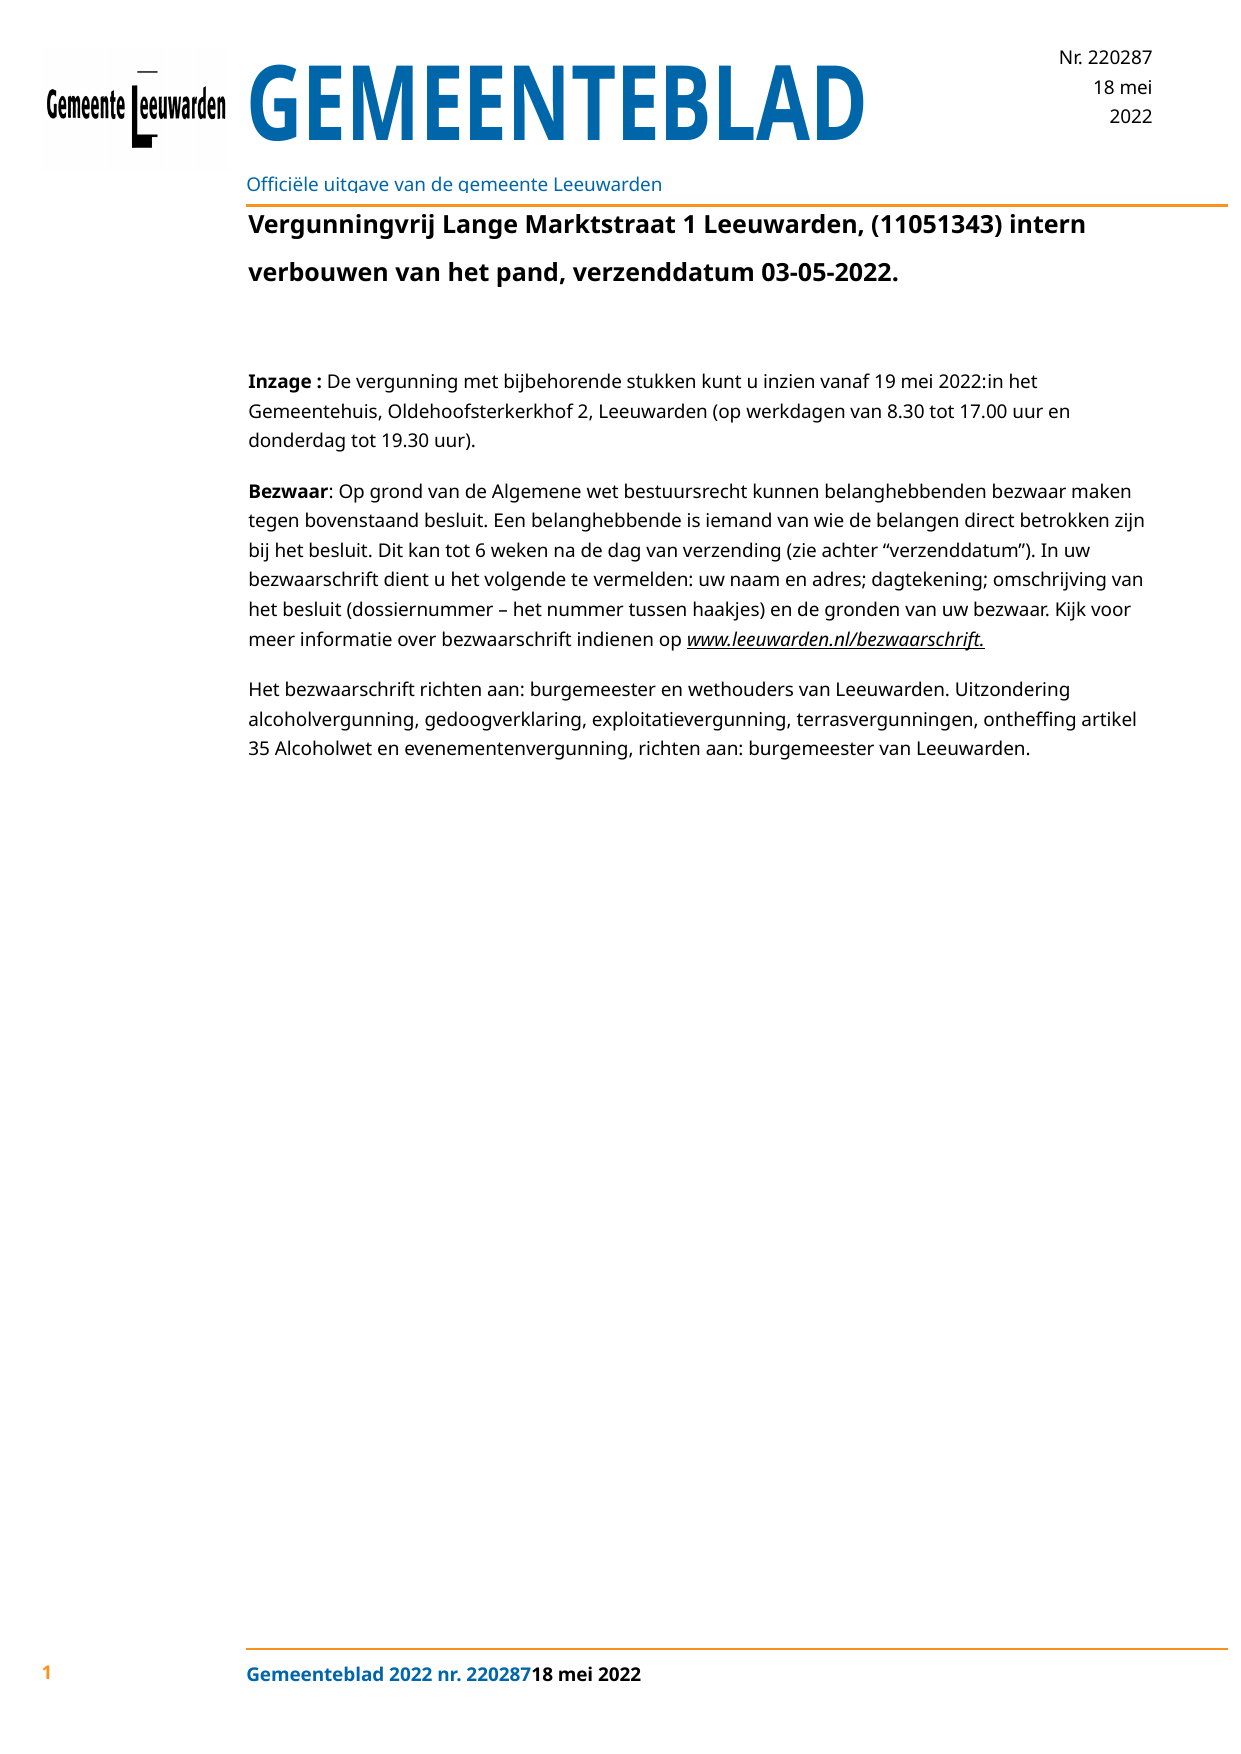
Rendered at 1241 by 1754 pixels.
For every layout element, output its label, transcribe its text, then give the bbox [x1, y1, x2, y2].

text Vergunningvrij Lange Marktstraat 1 Leeuwarden, (11051343) intern verbouwen van het pand, verzenddatum 03-05-2022. [248, 207, 1152, 288]
text Het bezwaarschrift richten aan: burgemeester en wethouders van Leeuwarden. Uitzondering alcoholvergunning, gedoogverklaring, exploitatievergunning, terrasvergunningen, ontheffing artikel 35 Alcoholwet en evenementenvergunning, richten aan: burgemeester van Leeuwarden. [248, 676, 1152, 761]
picture [41, 47, 231, 172]
text Bezwaar: Op grond van de Algemene wet bestuursrecht kunnen belanghebbenden bezwaar maken tegen bovenstaand besluit. Een belanghebbende is iemand van wie de belangen direct betrokken zijn bij het besluit. Dit kan tot 6 weken na de dag van verzending (zie achter “verzenddatum”). In uw bezwaarschrift dient u het volgende te vermelden: uw naam en adres; dagtekening; omschrijving van het besluit (dossiernummer – het nummer tussen haakjes) en de gronden van uw bezwaar. Kijk voor meer informatie over bezwaarschrift indienen op www.leeuwarden.nl/bezwaarschrift. [248, 478, 1152, 652]
text Inzage : De vergunning met bijbehorende stukken kunt u inzien vanaf 19 mei 2022:in het Gemeentehuis, Oldehoofsterkerkhof 2, Leeuwarden (op werkdagen van 8.30 tot 17.00 uur en donderdag tot 19.30 uur). [248, 368, 1152, 453]
